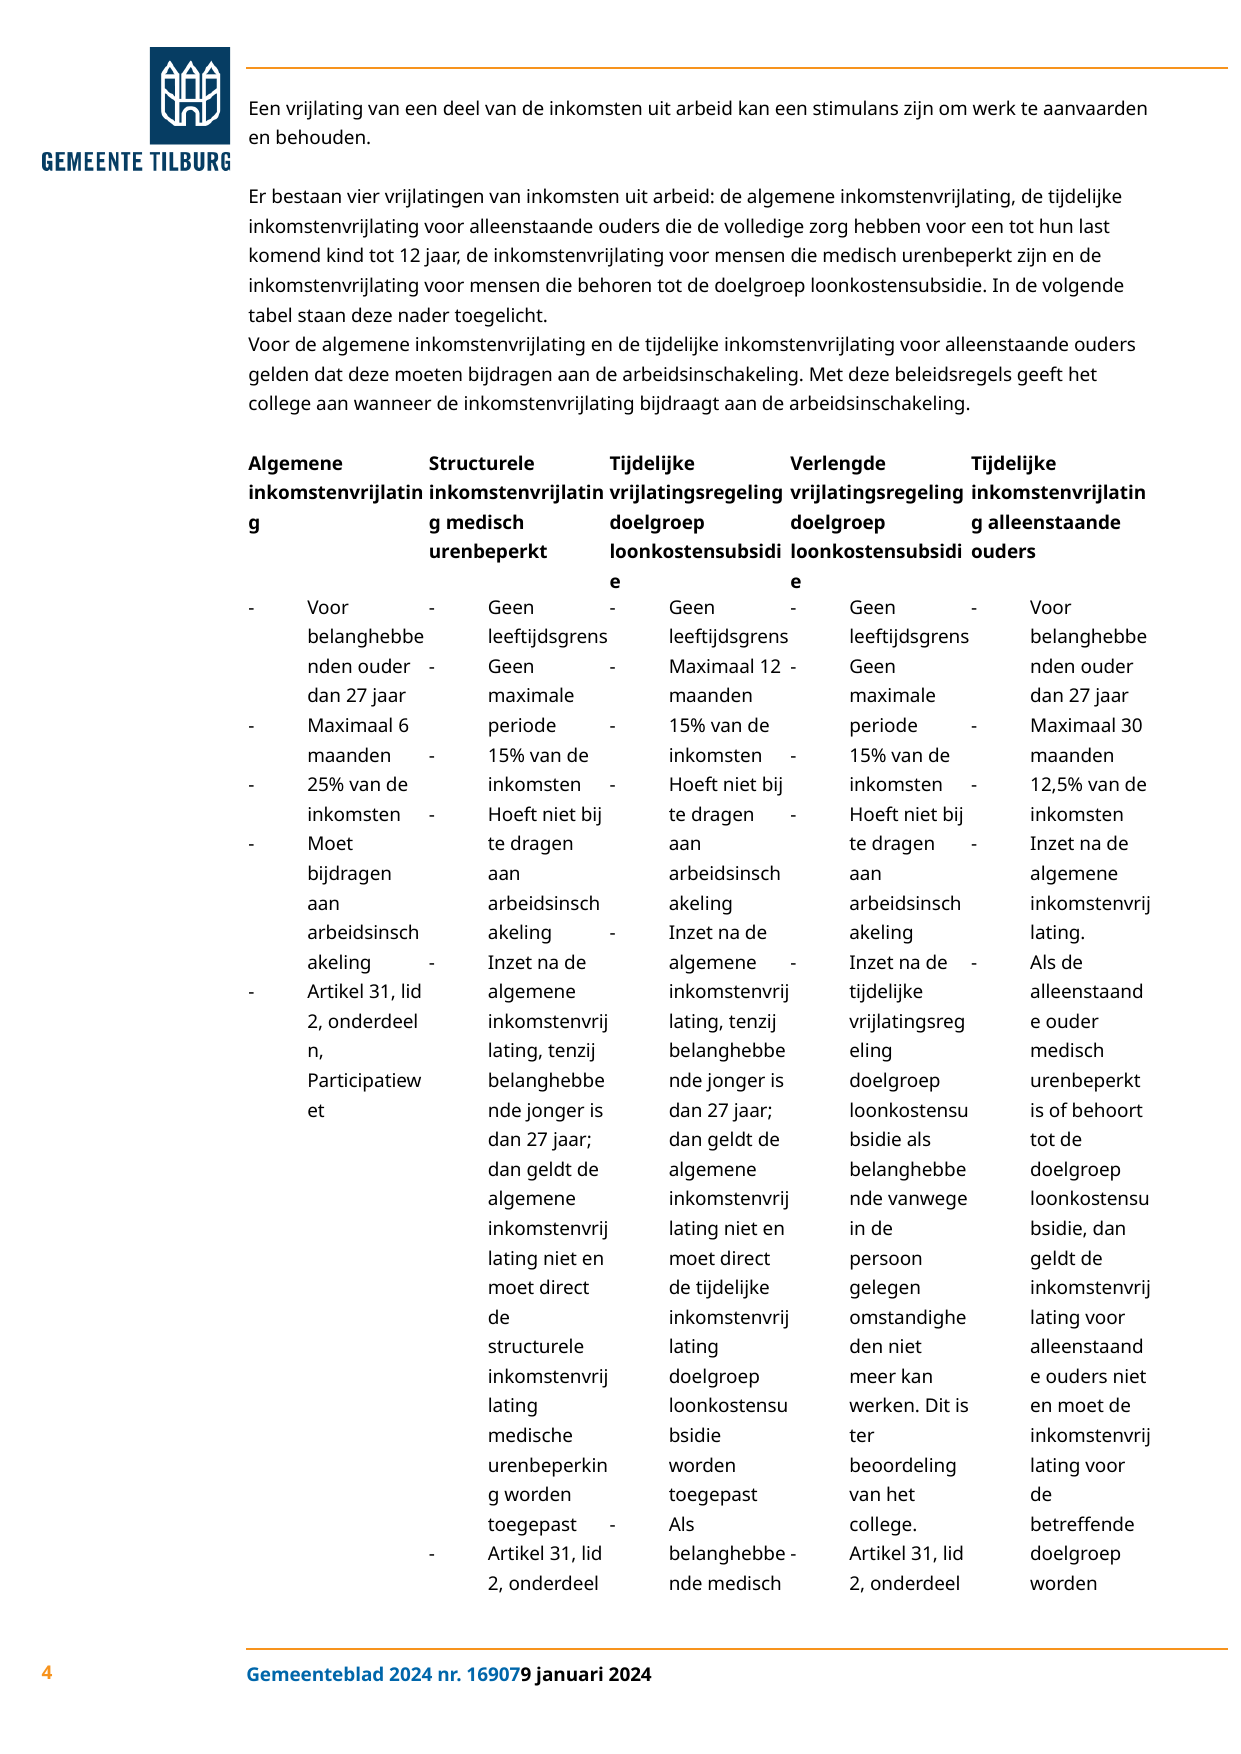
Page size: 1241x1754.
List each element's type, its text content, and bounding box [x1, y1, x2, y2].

table_cell Geen leeftijdsgrens Maximaal 12 maanden 15% van de inkomsten Hoeft niet bij te dragen aan arbeidsinschakeling Inzet na de algemene inkomstenvrijlating, tenzij belanghebbende jonger is dan 27 jaar; dan geldt de algemene inkomstenvrijlating niet en moet direct de tijdelijke inkomstenvrijlating doelgroep loonkostensubsidie worden toegepast Als belanghebbende medisch [609, 594, 790, 1596]
picture [41, 47, 231, 172]
text Een vrijlating van een deel van de inkomsten uit arbeid kan een stimulans zijn om werk te aanvaarden en behouden. [248, 95, 1152, 150]
text Voor de algemene inkomstenvrijlating en de tijdelijke inkomstenvrijlating voor alleenstaande ouders gelden dat deze moeten bijdragen aan de arbeidsinschakeling. Met deze beleidsregels geeft het college aan wanneer de inkomstenvrijlating bijdraagt aan de arbeidsinschakeling. [248, 331, 1152, 416]
table_header Tijdelijke inkomstenvrijlating alleenstaande ouders [971, 450, 1152, 594]
table_cell Geen leeftijdsgrens Geen maximale periode 15% van de inkomsten Hoeft niet bij te dragen aan arbeidsinschakeling Inzet na de algemene inkomstenvrijlating, tenzij belanghebbende jonger is dan 27 jaar; dan geldt de algemene inkomstenvrijlating niet en moet direct de structurele inkomstenvrijlating medische urenbeperking worden toegepast Artikel 31, lid 2, onderdeel [429, 594, 609, 1596]
table_header Verlengde vrijlatingsregeling doelgroep loonkostensubsidie [790, 450, 971, 594]
table_cell Voor belanghebbenden ouder dan 27 jaar Maximaal 6 maanden 25% van de inkomsten Moet bijdragen aan arbeidsinschakeling Artikel 31, lid 2, onderdeel n, Participatiewet [248, 594, 429, 1596]
table_header Tijdelijke vrijlatingsregeling doelgroep loonkostensubsidie [609, 450, 790, 594]
table_cell Voor belanghebbenden ouder dan 27 jaar Maximaal 30 maanden 12,5% van de inkomsten Inzet na de algemene inkomstenvrijlating. Als de alleenstaande ouder medisch urenbeperkt is of behoort tot de doelgroep loonkostensubsidie, dan geldt de inkomstenvrijlating voor alleenstaande ouders niet en moet de inkomstenvrijlating voor de betreffende doelgroep worden [971, 594, 1152, 1596]
table_header Structurele inkomstenvrijlating medisch urenbeperkt [429, 450, 609, 594]
text Er bestaan vier vrijlatingen van inkomsten uit arbeid: de algemene inkomstenvrijlating, de tijdelijke inkomstenvrijlating voor alleenstaande ouders die de volledige zorg hebben voor een tot hun last komend kind tot 12 jaar, de inkomstenvrijlating voor mensen die medisch urenbeperkt zijn en de inkomstenvrijlating voor mensen die behoren tot de doelgroep loonkostensubsidie. In de volgende tabel staan deze nader toegelicht. [248, 183, 1152, 328]
table_header Algemene inkomstenvrijlating [248, 450, 429, 594]
table_cell Geen leeftijdsgrens Geen maximale periode 15% van de inkomsten Hoeft niet bij te dragen aan arbeidsinschakeling Inzet na de tijdelijke vrijlatingsregeling doelgroep loonkostensubsidie als belanghebbende vanwege in de persoon gelegen omstandigheden niet meer kan werken. Dit is ter beoordeling van het college. Artikel 31, lid 2, onderdeel [790, 594, 971, 1596]
